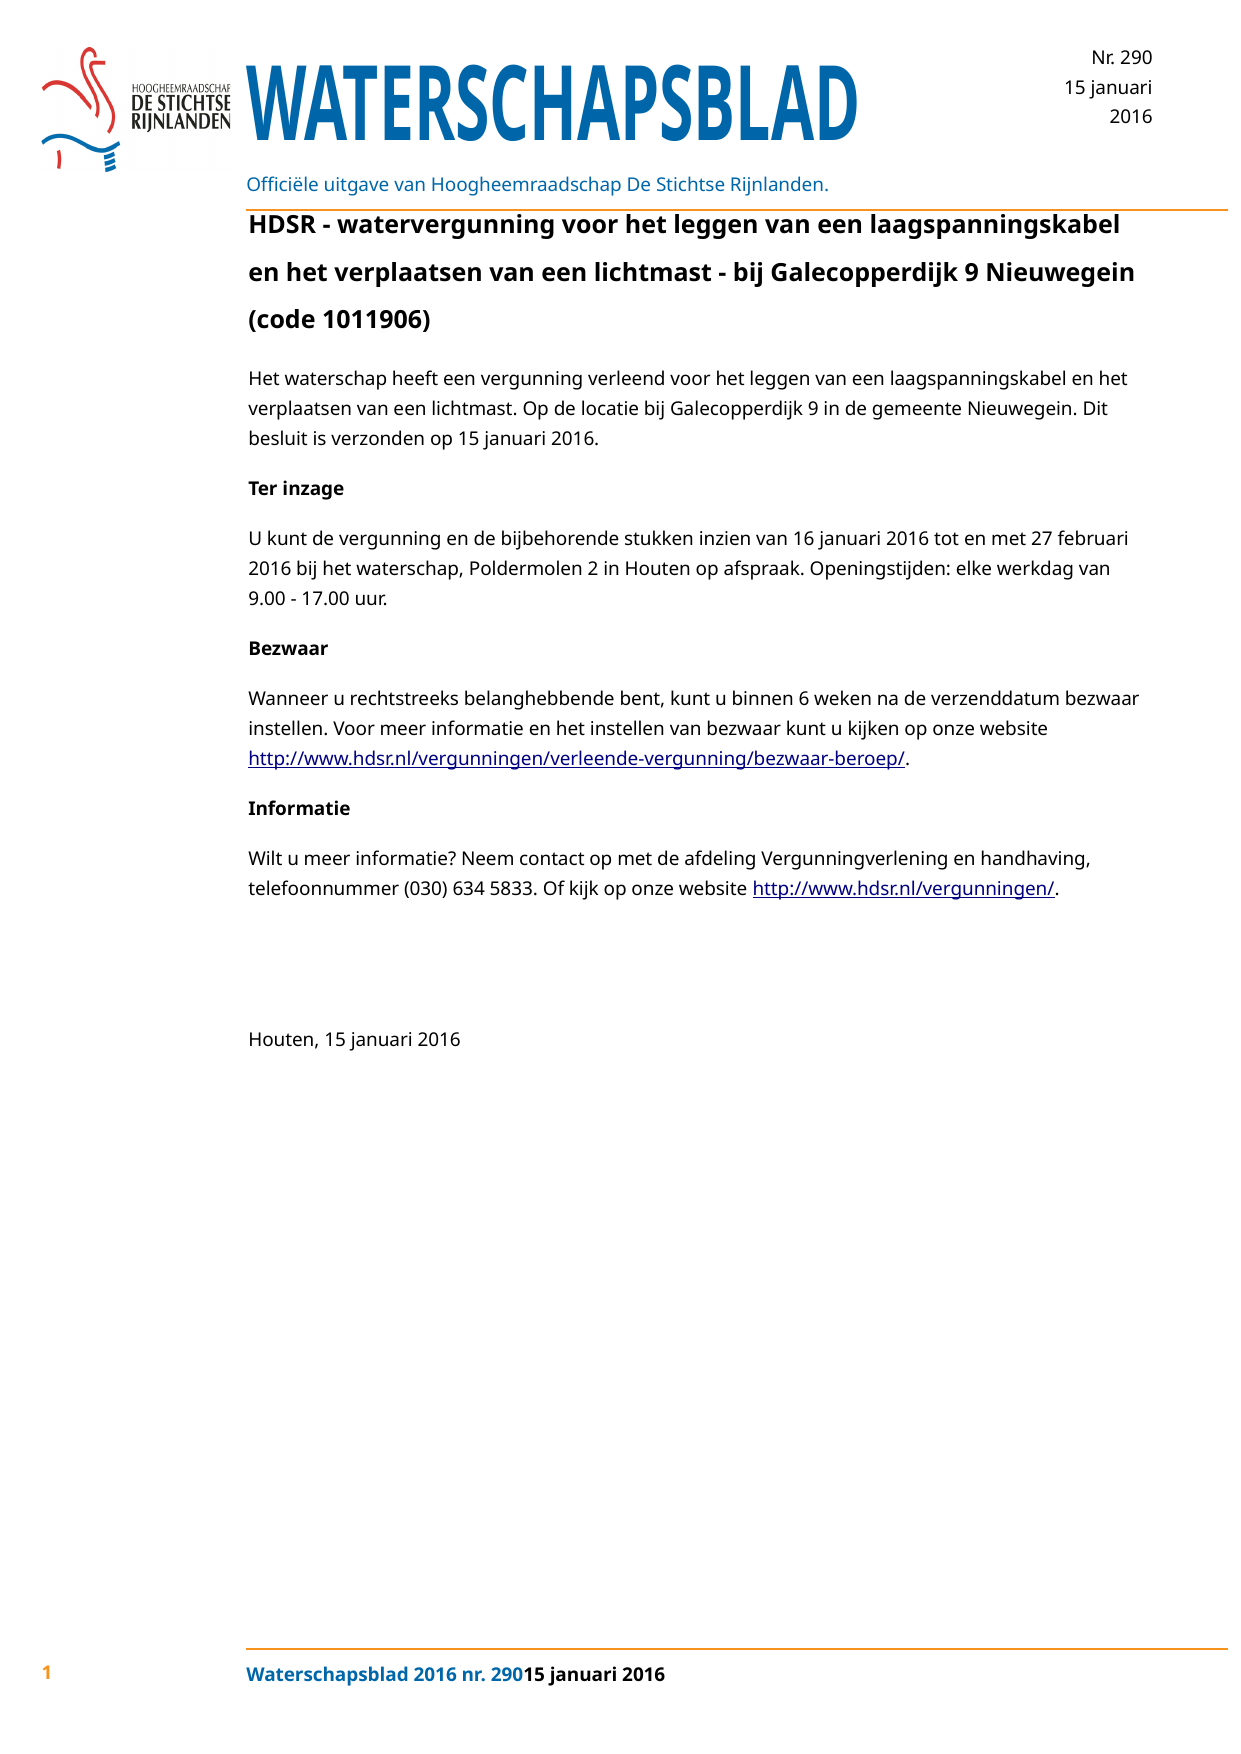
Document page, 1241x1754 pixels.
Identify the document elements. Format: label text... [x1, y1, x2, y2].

text Wanneer u rechtstreeks belanghebbende bent, kunt u binnen 6 weken na de verzenddatum bezwaar instellen. Voor meer informatie en het instellen van bezwaar kunt u kijken op onze website http://www.hdsr.nl/vergunningen/verleende-vergunning/bezwaar-beroep/. [248, 686, 1152, 770]
text Houten, 15 januari 2016 [248, 1026, 1152, 1052]
text Wilt u meer informatie? Neem contact op met de afdeling Vergunningverlening en handhaving, telefoonnummer (030) 634 5833. Of kijk op onze website http://www.hdsr.nl/vergunningen/. [248, 846, 1152, 901]
text Bezwaar [248, 635, 1152, 661]
text HDSR - watervergunning voor het leggen van een laagspanningskabel en het verplaatsen van een lichtmast - bij Galecopperdijk 9 Nieuwegein (code 1011906) [248, 211, 1152, 336]
text Informatie [248, 795, 1152, 821]
picture [41, 47, 231, 172]
text Ter inzage [248, 475, 1152, 501]
text U kunt de vergunning en de bijbehorende stukken inzien van 16 januari 2016 tot en met 27 februari 2016 bij het waterschap, Poldermolen 2 in Houten op afspraak. Openingstijden: elke werkdag van 9.00 - 17.00 uur. [248, 526, 1152, 610]
text Het waterschap heeft een vergunning verleend voor het leggen van een laagspanningskabel en het verplaatsen van een lichtmast. Op de locatie bij Galecopperdijk 9 in de gemeente Nieuwegein. Dit besluit is verzonden op 15 januari 2016. [248, 366, 1152, 450]
